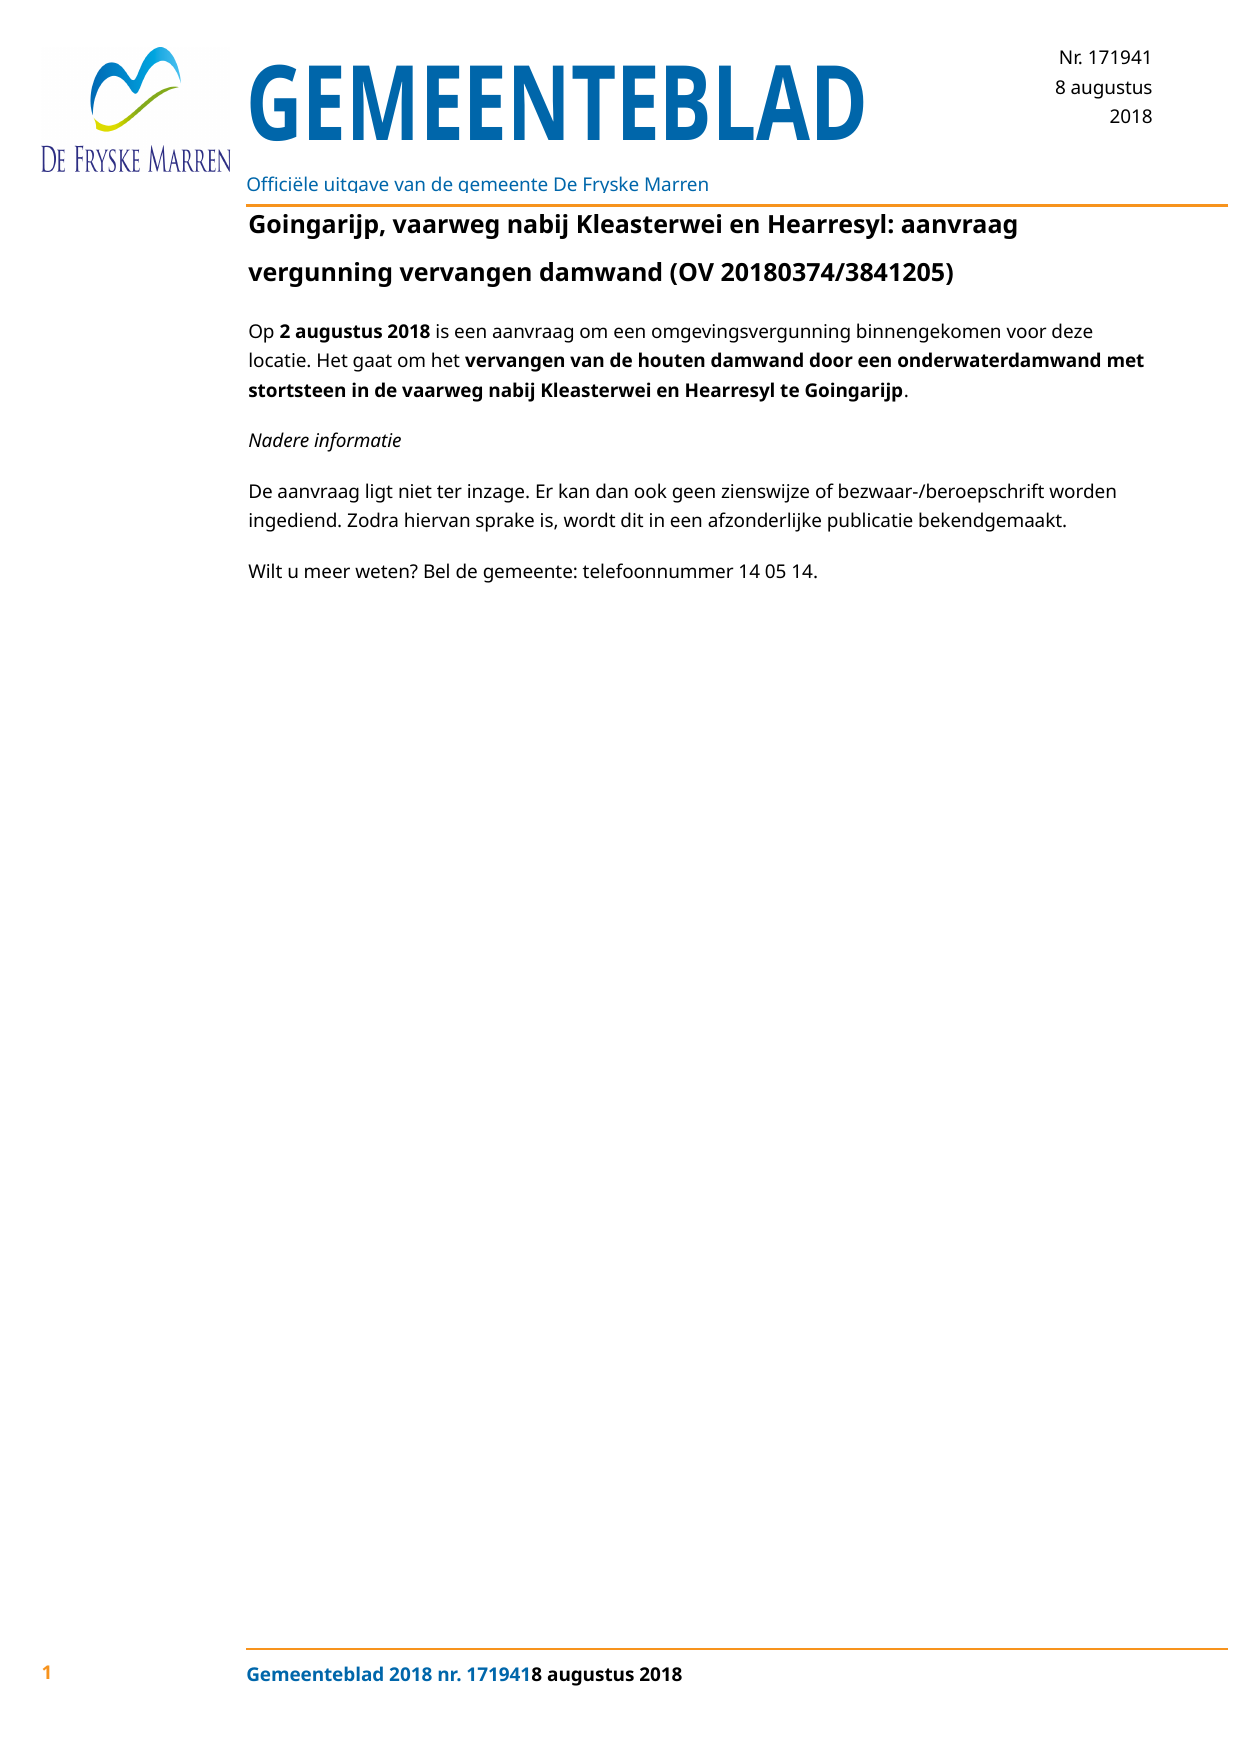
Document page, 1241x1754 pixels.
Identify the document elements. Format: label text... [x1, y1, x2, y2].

text Wilt u meer weten? Bel de gemeente: telefoonnummer 14 05 14. [248, 558, 1152, 584]
text Op 2 augustus 2018 is een aanvraag om een omgevingsvergunning binnengekomen voor deze locatie. Het gaat om het vervangen van de houten damwand door een onderwaterdamwand met stortsteen in de vaarweg nabij Kleasterwei en Hearresyl te Goingarijp. [248, 318, 1152, 403]
text De aanvraag ligt niet ter inzage. Er kan dan ook geen zienswijze of bezwaar-/beroepschrift worden ingediend. Zodra hiervan sprake is, wordt dit in een afzonderlijke publicatie bekendgemaakt. [248, 478, 1152, 533]
picture [41, 47, 231, 172]
text Nadere informatie [248, 427, 1152, 453]
text Goingarijp, vaarweg nabij Kleasterwei en Hearresyl: aanvraag vergunning vervangen damwand (OV 20180374/3841205) [248, 207, 1152, 288]
